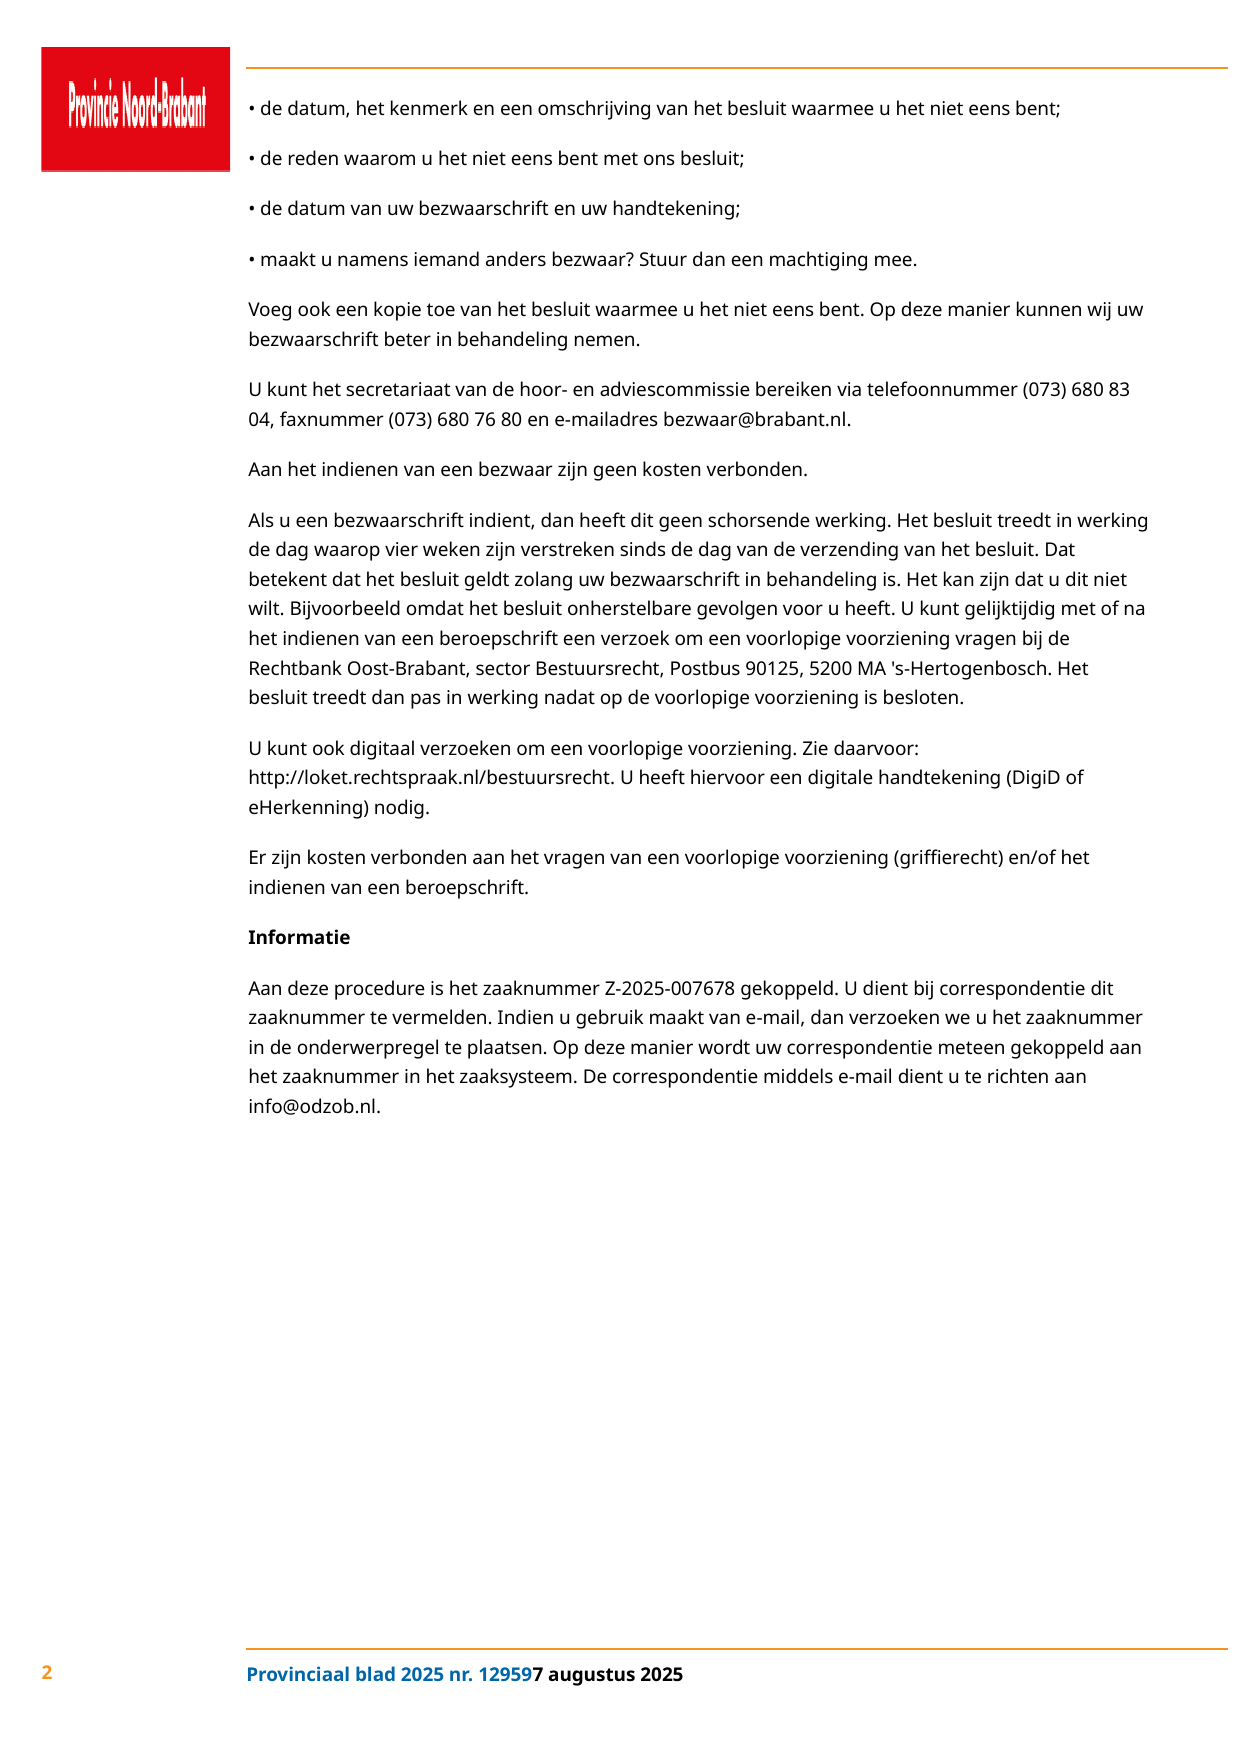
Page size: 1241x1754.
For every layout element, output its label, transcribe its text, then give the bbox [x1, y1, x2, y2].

text Er zijn kosten verbonden aan het vragen van een voorlopige voorziening (griffierecht) en/of het indienen van een beroepschrift. [248, 844, 1152, 900]
text • de reden waarom u het niet eens bent met ons besluit; [248, 145, 1152, 171]
text Aan deze procedure is het zaaknummer Z-2025-007678 gekoppeld. U dient bij correspondentie dit zaaknummer te vermelden. Indien u gebruik maakt van e-mail, dan verzoeken we u het zaaknummer in de onderwerpregel te plaatsen. Op deze manier wordt uw correspondentie meteen gekoppeld aan het zaaknummer in het zaaksysteem. De correspondentie middels e-mail dient u te richten aan info@odzob.nl. [248, 975, 1152, 1119]
text Informatie [248, 924, 1152, 950]
text U kunt het secretariaat van de hoor- en adviescommissie bereiken via telefoonnummer (073) 680 83 04, faxnummer (073) 680 76 80 en e-mailadres bezwaar@brabant.nl. [248, 376, 1152, 432]
text • de datum van uw bezwaarschrift en uw handtekening; [248, 196, 1152, 221]
text U kunt ook digitaal verzoeken om een voorlopige voorziening. Zie daarvoor: http://loket.rechtspraak.nl/bestuursrecht. U heeft hiervoor een digitale handtekening (DigiD of eHerkenning) nodig. [248, 735, 1152, 820]
text • maakt u namens iemand anders bezwaar? Stuur dan een machtiging mee. [248, 246, 1152, 272]
picture [41, 47, 231, 172]
text • de datum, het kenmerk en een omschrijving van het besluit waarmee u het niet eens bent; [248, 95, 1152, 121]
text Voeg ook een kopie toe van het besluit waarmee u het niet eens bent. Op deze manier kunnen wij uw bezwaarschrift beter in behandeling nemen. [248, 296, 1152, 352]
text Aan het indienen van een bezwaar zijn geen kosten verbonden. [248, 456, 1152, 482]
text Als u een bezwaarschrift indient, dan heeft dit geen schorsende werking. Het besluit treedt in werking de dag waarop vier weken zijn verstreken sinds de dag van de verzending van het besluit. Dat betekent dat het besluit geldt zolang uw bezwaarschrift in behandeling is. Het kan zijn dat u dit niet wilt. Bijvoorbeeld omdat het besluit onherstelbare gevolgen voor u heeft. U kunt gelijktijdig met of na het indienen van een beroepschrift een verzoek om een voorlopige voorziening vragen bij de Rechtbank Oost-Brabant, sector Bestuursrecht, Postbus 90125, 5200 MA 's‑Hertogenbosch. Het besluit treedt dan pas in werking nadat op de voorlopige voorziening is besloten. [248, 507, 1152, 710]
